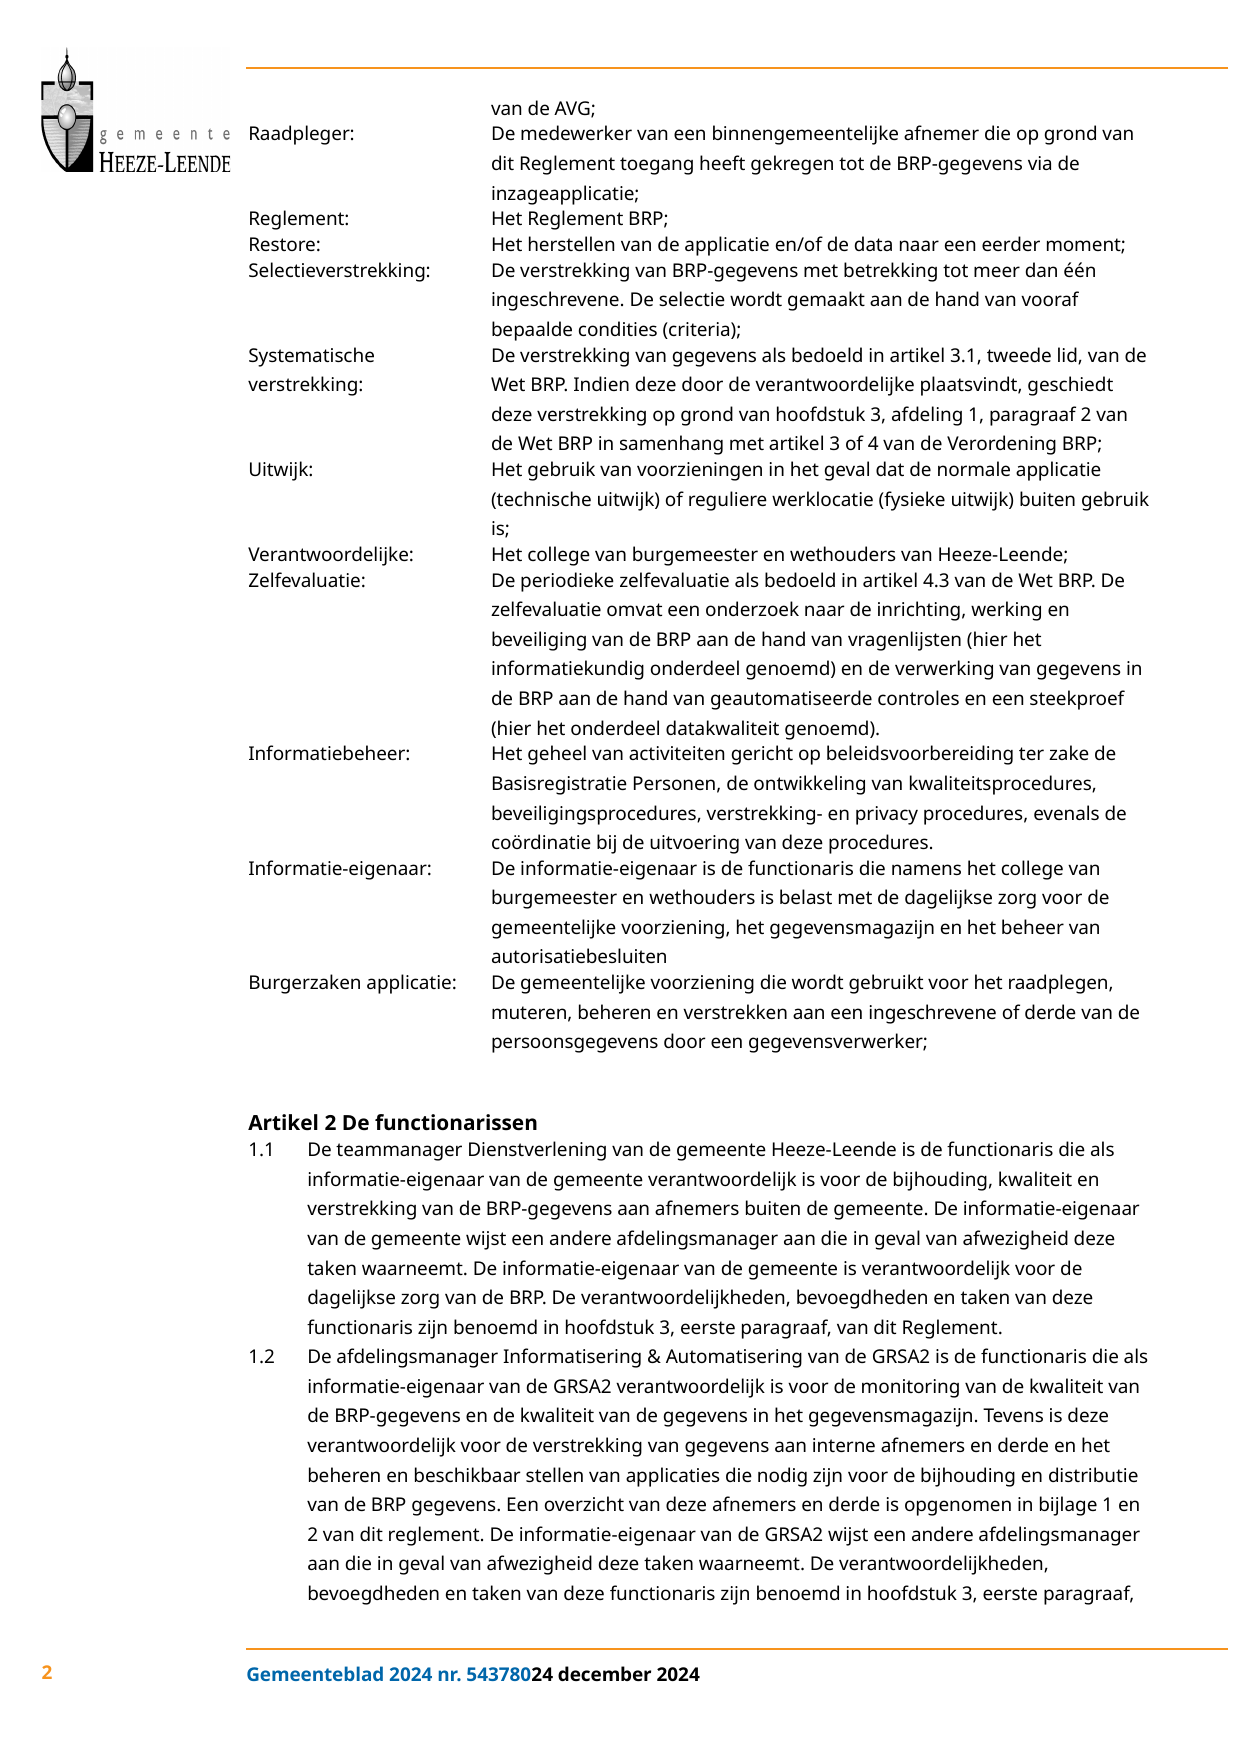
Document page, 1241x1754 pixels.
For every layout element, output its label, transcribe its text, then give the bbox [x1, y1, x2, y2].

table_cell [248, 95, 491, 121]
table_cell van de AVG; [491, 95, 1152, 121]
table_cell Reglement: [248, 205, 491, 231]
picture [41, 47, 231, 172]
table_cell Het herstellen van de applicatie en/of de data naar een eerder moment; [491, 231, 1152, 257]
table_cell Restore: [248, 231, 491, 257]
table_cell De verstrekking van gegevens als bedoeld in artikel 3.1, tweede lid, van de Wet BRP. Indien deze door de verantwoordelijke plaatsvindt, geschiedt deze verstrekking op grond van hoofdstuk 3, afdeling 1, paragraaf 2 van de Wet BRP in samenhang met artikel 3 of 4 van de Verordening BRP; [491, 342, 1152, 456]
text Artikel 2 De functionarissen [248, 1108, 1152, 1136]
table_cell Selectieverstrekking: [248, 257, 491, 342]
table_cell De gemeentelijke voorziening die wordt gebruikt voor het raadplegen, muteren, beheren en verstrekken aan een ingeschrevene of derde van de persoonsgegevens door een gegevensverwerker; [491, 970, 1152, 1054]
table_cell Zelfevaluatie: [248, 567, 491, 741]
table_cell Uitwijk: [248, 456, 491, 541]
table_cell De informatie-eigenaar is de functionaris die namens het college van burgemeester en wethouders is belast met de dagelijkse zorg voor de gemeentelijke voorziening, het gegevensmagazijn en het beheer van autorisatiebesluiten [491, 855, 1152, 969]
list De afdelingsmanager Informatisering & Automatisering van de GRSA2 is de functionaris die als informatie-eigenaar van de GRSA2 verantwoordelijk is voor de monitoring van de kwaliteit van de BRP-gegevens en de kwaliteit van de gegevens in het gegevensmagazijn. Tevens is deze verantwoordelijk voor de verstrekking van gegevens aan interne afnemers en derde en het beheren en beschikbaar stellen van applicaties die nodig zijn voor de bijhouding en distributie van de BRP gegevens. Een overzicht van deze afnemers en derde is opgenomen in bijlage 1 en 2 van dit reglement. De informatie-eigenaar van de GRSA2 wijst een andere afdelingsmanager aan die in geval van afwezigheid deze taken waarneemt. De verantwoordelijkheden, bevoegdheden en taken van deze functionaris zijn benoemd in hoofdstuk 3, eerste paragraaf, [248, 1343, 1152, 1606]
table_cell Informatie-eigenaar: [248, 855, 491, 969]
table_cell De verstrekking van BRP-gegevens met betrekking tot meer dan één ingeschrevene. De selectie wordt gemaakt aan de hand van vooraf bepaalde condities (criteria); [491, 257, 1152, 342]
table_cell Burgerzaken applicatie: [248, 970, 491, 1054]
table_cell De periodieke zelfevaluatie als bedoeld in artikel 4.3 van de Wet BRP. De zelfevaluatie omvat een onderzoek naar de inrichting, werking en beveiliging van de BRP aan de hand van vragenlijsten (hier het informatiekundig onderdeel genoemd) en de verwerking van gegevens in de BRP aan de hand van geautomatiseerde controles en een steekproef (hier het onderdeel datakwaliteit genoemd). [491, 567, 1152, 741]
list De teammanager Dienstverlening van de gemeente Heeze-Leende is de functionaris die als informatie-eigenaar van de gemeente verantwoordelijk is voor de bijhouding, kwaliteit en verstrekking van de BRP-gegevens aan afnemers buiten de gemeente. De informatie-eigenaar van de gemeente wijst een andere afdelingsmanager aan die in geval van afwezigheid deze taken waarneemt. De informatie-eigenaar van de gemeente is verantwoordelijk voor de dagelijkse zorg van de BRP. De verantwoordelijkheden, bevoegdheden en taken van deze functionaris zijn benoemd in hoofdstuk 3, eerste paragraaf, van dit Reglement. [248, 1136, 1152, 1340]
table_cell Informatiebeheer: [248, 741, 491, 855]
table_cell Het geheel van activiteiten gericht op beleidsvoorbereiding ter zake de Basisregistratie Personen, de ontwikkeling van kwaliteitsprocedures, beveiligingsprocedures, verstrekking- en privacy procedures, evenals de coördinatie bij de uitvoering van deze procedures. [491, 741, 1152, 855]
table_cell Het college van burgemeester en wethouders van Heeze-Leende; [491, 541, 1152, 567]
table_cell Raadpleger: [248, 121, 491, 205]
table_cell Verantwoordelijke: [248, 541, 491, 567]
table_cell De medewerker van een binnengemeentelijke afnemer die op grond van dit Reglement toegang heeft gekregen tot de BRP-gegevens via de inzageapplicatie; [491, 121, 1152, 205]
table_cell Het gebruik van voorzieningen in het geval dat de normale applicatie (technische uitwijk) of reguliere werklocatie (fysieke uitwijk) buiten gebruik is; [491, 456, 1152, 541]
table_cell Systematische verstrekking: [248, 342, 491, 456]
table_cell Het Reglement BRP; [491, 205, 1152, 231]
